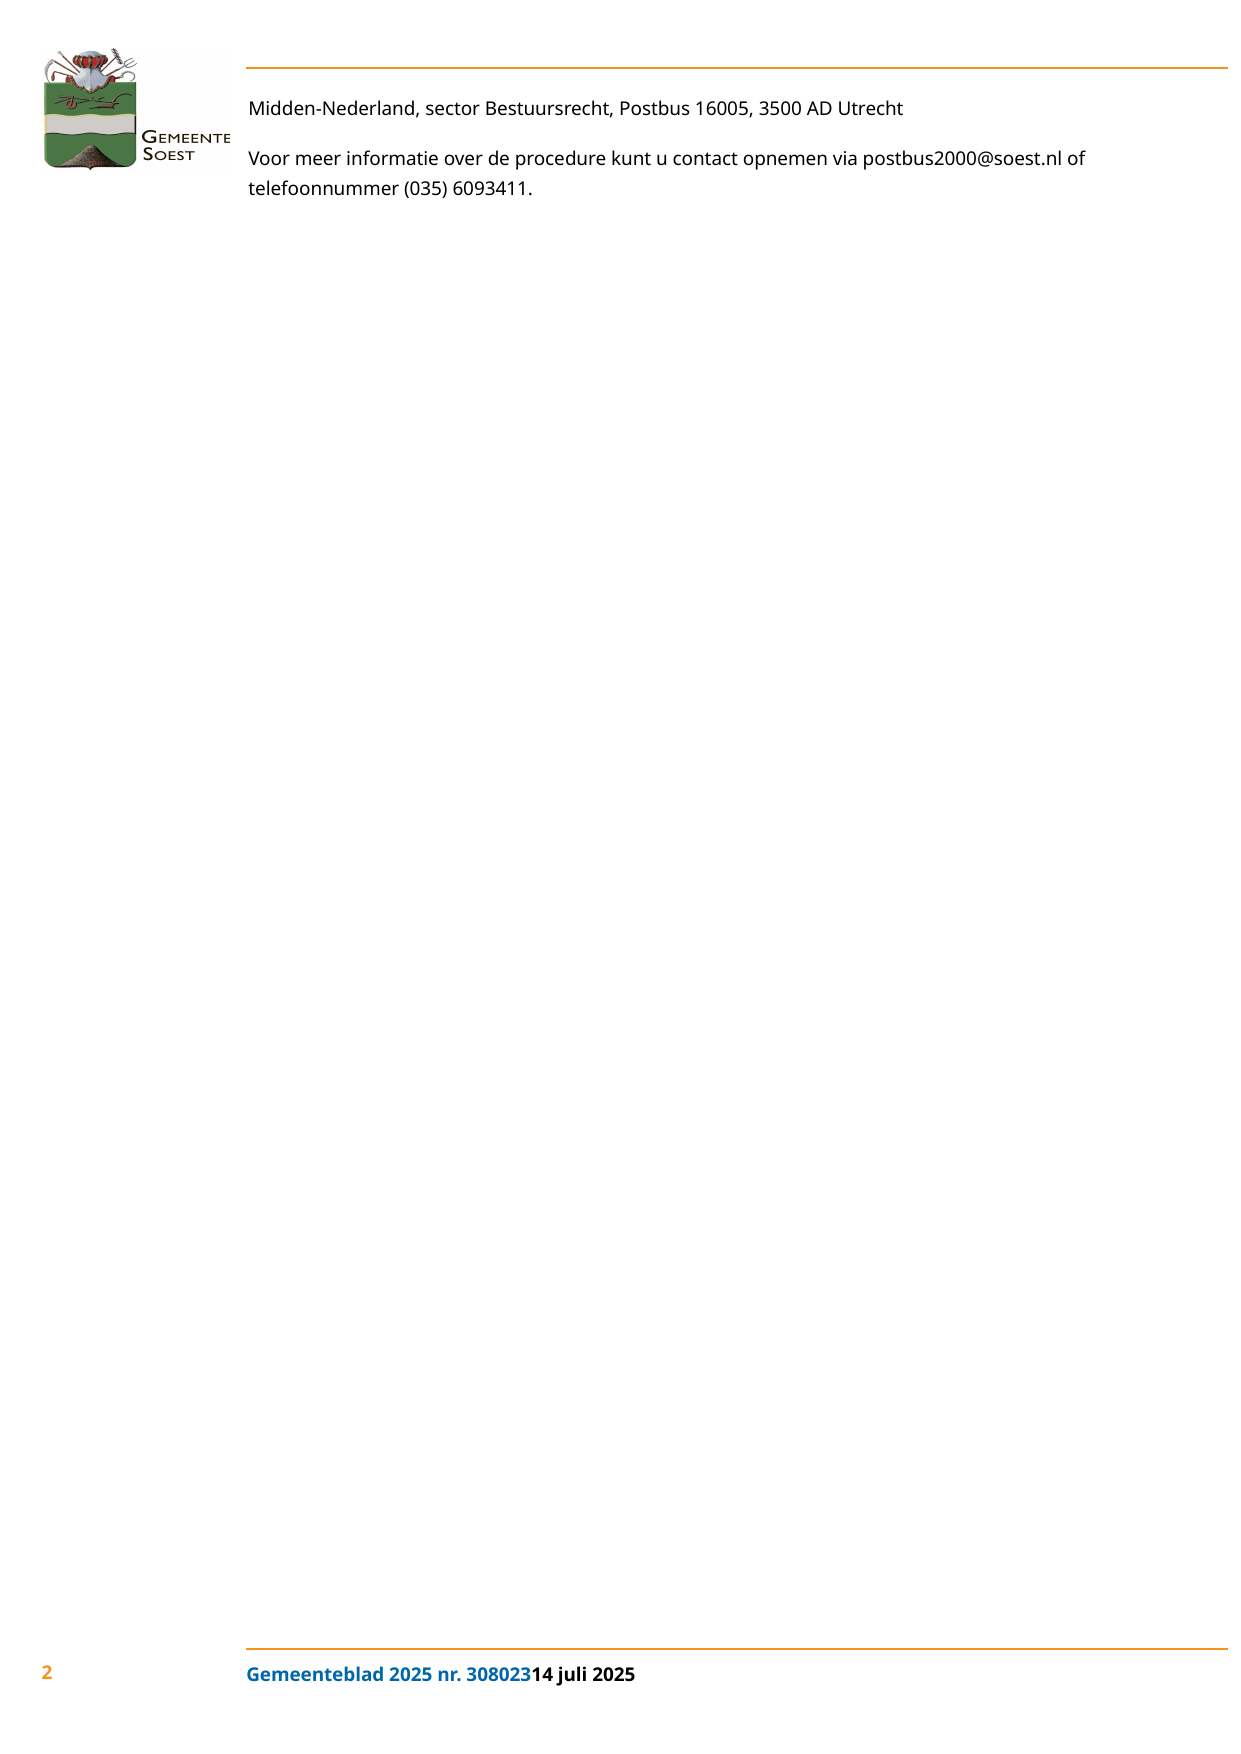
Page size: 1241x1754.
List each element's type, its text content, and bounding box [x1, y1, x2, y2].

picture [41, 47, 231, 172]
text Voor meer informatie over de procedure kunt u contact opnemen via postbus2000@soest.nl of telefoonnummer (035) 6093411. [248, 145, 1152, 201]
text Midden-Nederland, sector Bestuursrecht, Postbus 16005, 3500 AD Utrecht [248, 95, 1152, 121]
